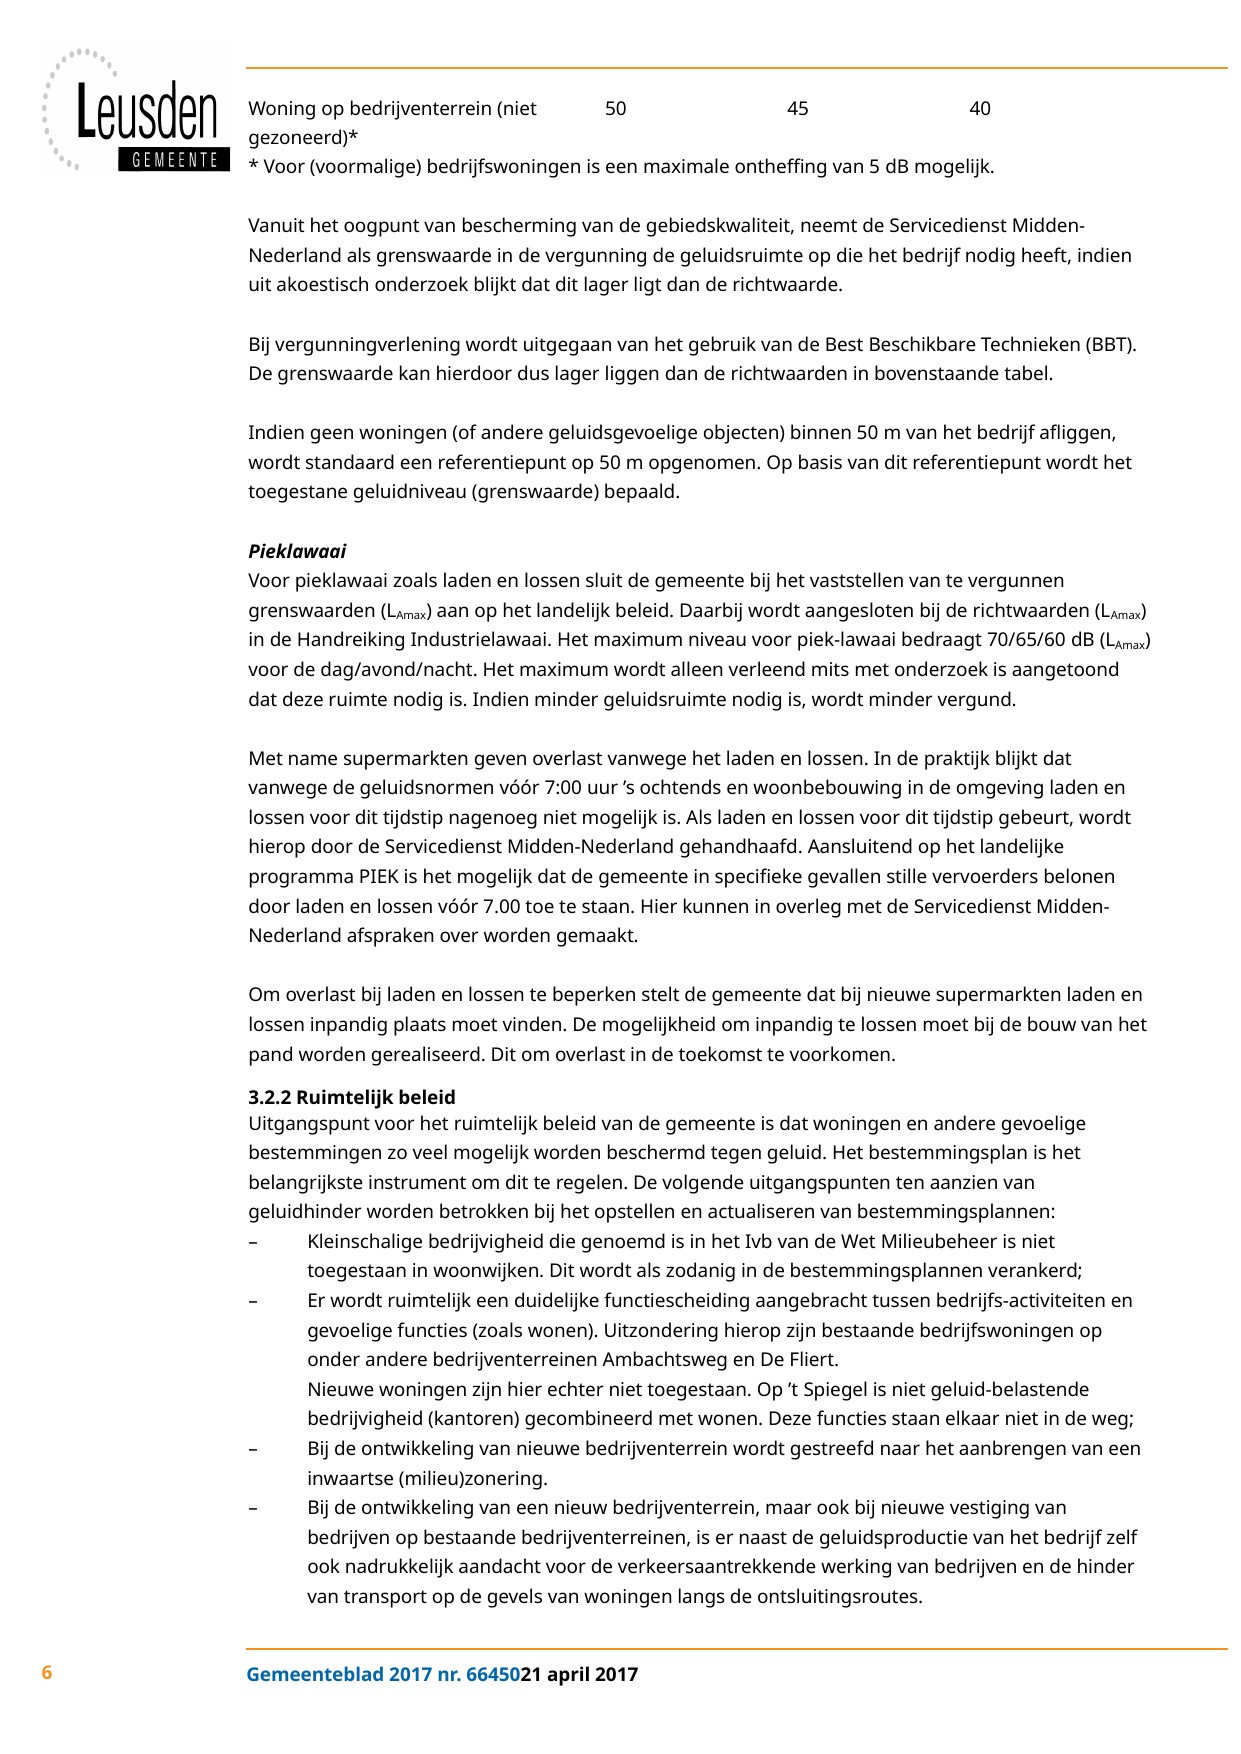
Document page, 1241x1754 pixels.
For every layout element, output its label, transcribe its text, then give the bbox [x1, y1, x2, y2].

list Nieuwe woningen zijn hier echter niet toegestaan. Op ’t Spiegel is niet geluid-belastende bedrijvigheid (kantoren) gecombineerd met wonen. Deze functies staan elkaar niet in de weg; [248, 1376, 1152, 1431]
text Indien geen woningen (of andere geluidsgevoelige objecten) binnen 50 m van het bedrijf afliggen, wordt standaard een referentiepunt op 50 m opgenomen. Op basis van dit referentiepunt wordt het toegestane geluidniveau (grenswaarde) bepaald. [248, 419, 1152, 504]
table_cell 40 [969, 95, 1152, 150]
picture [41, 47, 231, 172]
text Bij vergunningverlening wordt uitgegaan van het gebruik van de Best Beschikbare Technieken (BBT). De grenswaarde kan hierdoor dus lager liggen dan de richtwaarden in bovenstaande tabel. [248, 331, 1152, 386]
text Voor pieklawaai zoals laden en lossen sluit de gemeente bij het vaststellen van te vergunnen grenswaarden (LAmax) aan op het landelijk beleid. Daarbij wordt aangesloten bij de richtwaarden (LAmax) in de Handreiking Industrielawaai. Het maximum niveau voor piek-lawaai bedraagt 70/65/60 dB (LAmax) voor de dag/avond/nacht. Het maximum wordt alleen verleend mits met onderzoek is aangetoond dat deze ruimte nodig is. Indien minder geluidsruimte nodig is, wordt minder vergund. [248, 567, 1152, 712]
text Pieklawaai [248, 538, 1152, 564]
text Met name supermarkten geven overlast vanwege het laden en lossen. In de praktijk blijkt dat vanwege de geluidsnormen vóór 7:00 uur ’s ochtends en woonbebouwing in de omgeving laden en lossen voor dit tijdstip nagenoeg niet mogelijk is. Als laden en lossen voor dit tijdstip gebeurt, wordt hierop door de Servicedienst Midden-Nederland gehandhaafd. Aansluitend op het landelijke programma PIEK is het mogelijk dat de gemeente in specifieke gevallen stille vervoerders belonen door laden en lossen vóór 7.00 toe te staan. Hier kunnen in overleg met de Servicedienst Midden-Nederland afspraken over worden gemaakt. [248, 745, 1152, 948]
text * Voor (voormalige) bedrijfswoningen is een maximale ontheffing van 5 dB mogelijk. [248, 153, 1152, 179]
table_cell 50 [605, 95, 787, 150]
text Om overlast bij laden en lossen te beperken stelt de gemeente dat bij nieuwe supermarkten laden en lossen inpandig plaats moet vinden. De mogelijkheid om inpandig te lossen moet bij de bouw van het pand worden gerealiseerd. Dit om overlast in de toekomst te voorkomen. [248, 982, 1152, 1067]
list Kleinschalige bedrijvigheid die genoemd is in het Ivb van de Wet Milieubeheer is niet toegestaan in woonwijken. Dit wordt als zodanig in de bestemmingsplannen verankerd; [248, 1228, 1152, 1283]
list Bij de ontwikkeling van een nieuw bedrijventerrein, maar ook bij nieuwe vestiging van bedrijven op bestaande bedrijventerreinen, is er naast de geluidsproductie van het bedrijf zelf ook nadrukkelijk aandacht voor de verkeersaantrekkende werking van bedrijven en de hinder van transport op de gevels van woningen langs de ontsluitingsroutes. [248, 1494, 1152, 1609]
text Uitgangspunt voor het ruimtelijk beleid van de gemeente is dat woningen en andere gevoelige bestemmingen zo veel mogelijk worden beschermd tegen geluid. Het bestemmingsplan is het belangrijkste instrument om dit te regelen. De volgende uitgangspunten ten aanzien van geluidhinder worden betrokken bij het opstellen en actualiseren van bestemmingsplannen: [248, 1110, 1152, 1224]
text Vanuit het oogpunt van bescherming van de gebiedskwaliteit, neemt de Servicedienst Midden-Nederland als grenswaarde in de vergunning de geluidsruimte op die het bedrijf nodig heeft, indien uit akoestisch onderzoek blijkt dat dit lager ligt dan de richtwaarde. [248, 212, 1152, 297]
list Bij de ontwikkeling van nieuwe bedrijventerrein wordt gestreefd naar het aanbrengen van een inwaartse (milieu)zonering. [248, 1435, 1152, 1490]
table_cell 45 [787, 95, 969, 150]
table_cell Woning op bedrijventerrein (niet gezoneerd)* [248, 95, 605, 150]
text 3.2.2 Ruimtelijk beleid [248, 1084, 1152, 1110]
list Er wordt ruimtelijk een duidelijke functiescheiding aangebracht tussen bedrijfs-activiteiten en gevoelige functies (zoals wonen). Uitzondering hierop zijn bestaande bedrijfswoningen op onder andere bedrijventerreinen Ambachtsweg en De Fliert. [248, 1287, 1152, 1372]
